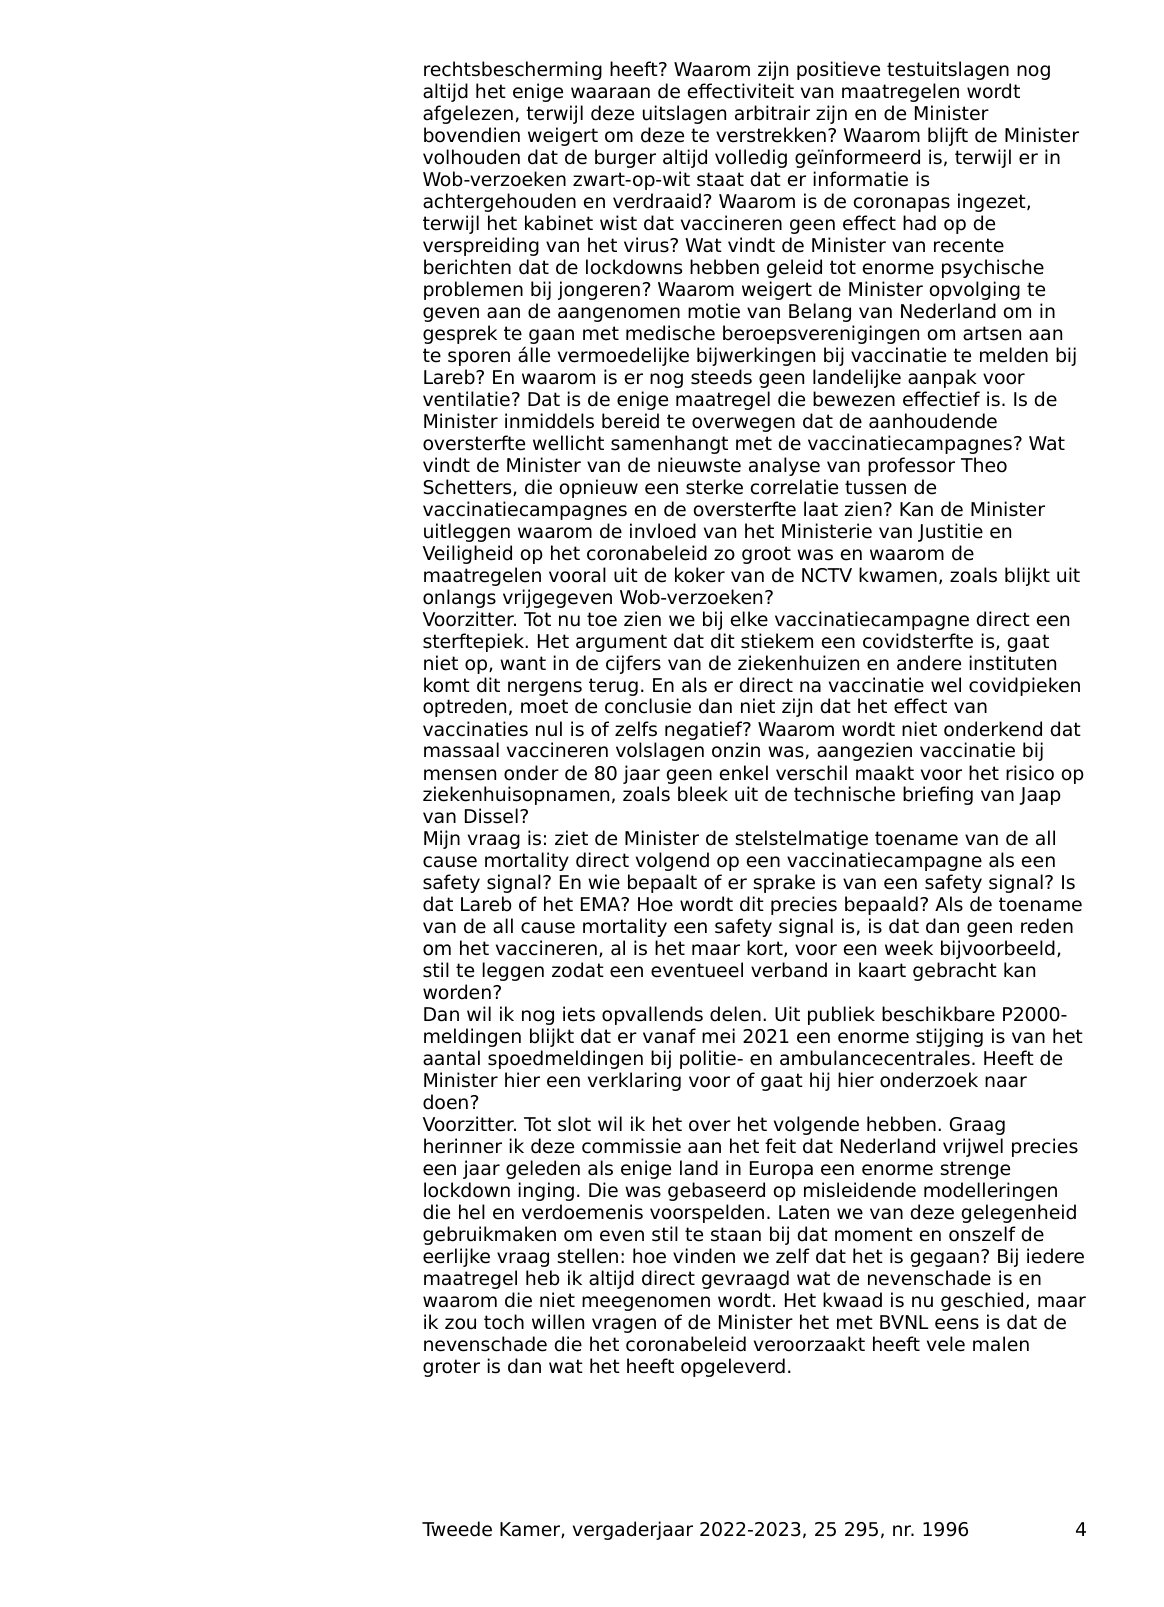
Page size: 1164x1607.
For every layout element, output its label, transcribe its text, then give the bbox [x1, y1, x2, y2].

text Dan wil ik nog iets opvallends delen. Uit publiek beschikbare P2000-meldingen blijkt dat er vanaf mei 2021 een enorme stijging is van het aantal spoedmeldingen bij politie- en ambulancecentrales. Heeft de Minister hier een verklaring voor of gaat hij hier onderzoek naar doen? [422, 1004, 1087, 1114]
text Voorzitter. Tot slot wil ik het over het volgende hebben. Graag herinner ik deze commissie aan het feit dat Nederland vrijwel precies een jaar geleden als enige land in Europa een enorme strenge lockdown inging. Die was gebaseerd op misleidende modelleringen die hel en verdoemenis voorspelden. Laten we van deze gelegenheid gebruikmaken om even stil te staan bij dat moment en onszelf de eerlijke vraag stellen: hoe vinden we zelf dat het is gegaan? Bij iedere maatregel heb ik altijd direct gevraagd wat de nevenschade is en waarom die niet meegenomen wordt. Het kwaad is nu geschied, maar ik zou toch willen vragen of de Minister het met BVNL eens is dat de nevenschade die het coronabeleid veroorzaakt heeft vele malen groter is dan wat het heeft opgeleverd. [422, 1114, 1087, 1378]
text Mijn vraag is: ziet de Minister de stelstelmatige toename van de all cause mortality direct volgend op een vaccinatiecampagne als een safety signal? En wie bepaalt of er sprake is van een safety signal? Is dat Lareb of het EMA? Hoe wordt dit precies bepaald? Als de toename van de all cause mortality een safety signal is, is dat dan geen reden om het vaccineren, al is het maar kort, voor een week bijvoorbeeld, stil te leggen zodat een eventueel verband in kaart gebracht kan worden? [422, 828, 1087, 1004]
text Voorzitter. Tot nu toe zien we bij elke vaccinatiecampagne direct een sterftepiek. Het argument dat dit stiekem een covidsterfte is, gaat niet op, want in de cijfers van de ziekenhuizen en andere instituten komt dit nergens terug. En als er direct na vaccinatie wel covidpieken optreden, moet de conclusie dan niet zijn dat het effect van vaccinaties nul is of zelfs negatief? Waarom wordt niet onderkend dat massaal vaccineren volslagen onzin was, aangezien vaccinatie bij mensen onder de 80 jaar geen enkel verschil maakt voor het risico op ziekenhuisopnamen, zoals bleek uit de technische briefing van Jaap van Dissel? [422, 608, 1087, 828]
text rechtsbescherming heeft? Waarom zijn positieve testuitslagen nog altijd het enige waaraan de effectiviteit van maatregelen wordt afgelezen, terwijl deze uitslagen arbitrair zijn en de Minister bovendien weigert om deze te verstrekken? Waarom blijft de Minister volhouden dat de burger altijd volledig geïnformeerd is, terwijl er in Wob-verzoeken zwart-op-wit staat dat er informatie is achtergehouden en verdraaid? Waarom is de coronapas ingezet, terwijl het kabinet wist dat vaccineren geen effect had op de verspreiding van het virus? Wat vindt de Minister van recente berichten dat de lockdowns hebben geleid tot enorme psychische problemen bij jongeren? Waarom weigert de Minister opvolging te geven aan de aangenomen motie van Belang van Nederland om in gesprek te gaan met medische beroepsverenigingen om artsen aan te sporen álle vermoedelijke bijwerkingen bij vaccinatie te melden bij Lareb? En waarom is er nog steeds geen landelijke aanpak voor ventilatie? Dat is de enige maatregel die bewezen effectief is. Is de Minister inmiddels bereid te overwegen dat de aanhoudende oversterfte wellicht samenhangt met de vaccinatiecampagnes? Wat vindt de Minister van de nieuwste analyse van professor Theo Schetters, die opnieuw een sterke correlatie tussen de vaccinatiecampagnes en de oversterfte laat zien? Kan de Minister uitleggen waarom de invloed van het Ministerie van Justitie en Veiligheid op het coronabeleid zo groot was en waarom de maatregelen vooral uit de koker van de NCTV kwamen, zoals blijkt uit onlangs vrijgegeven Wob-verzoeken? [422, 59, 1087, 608]
